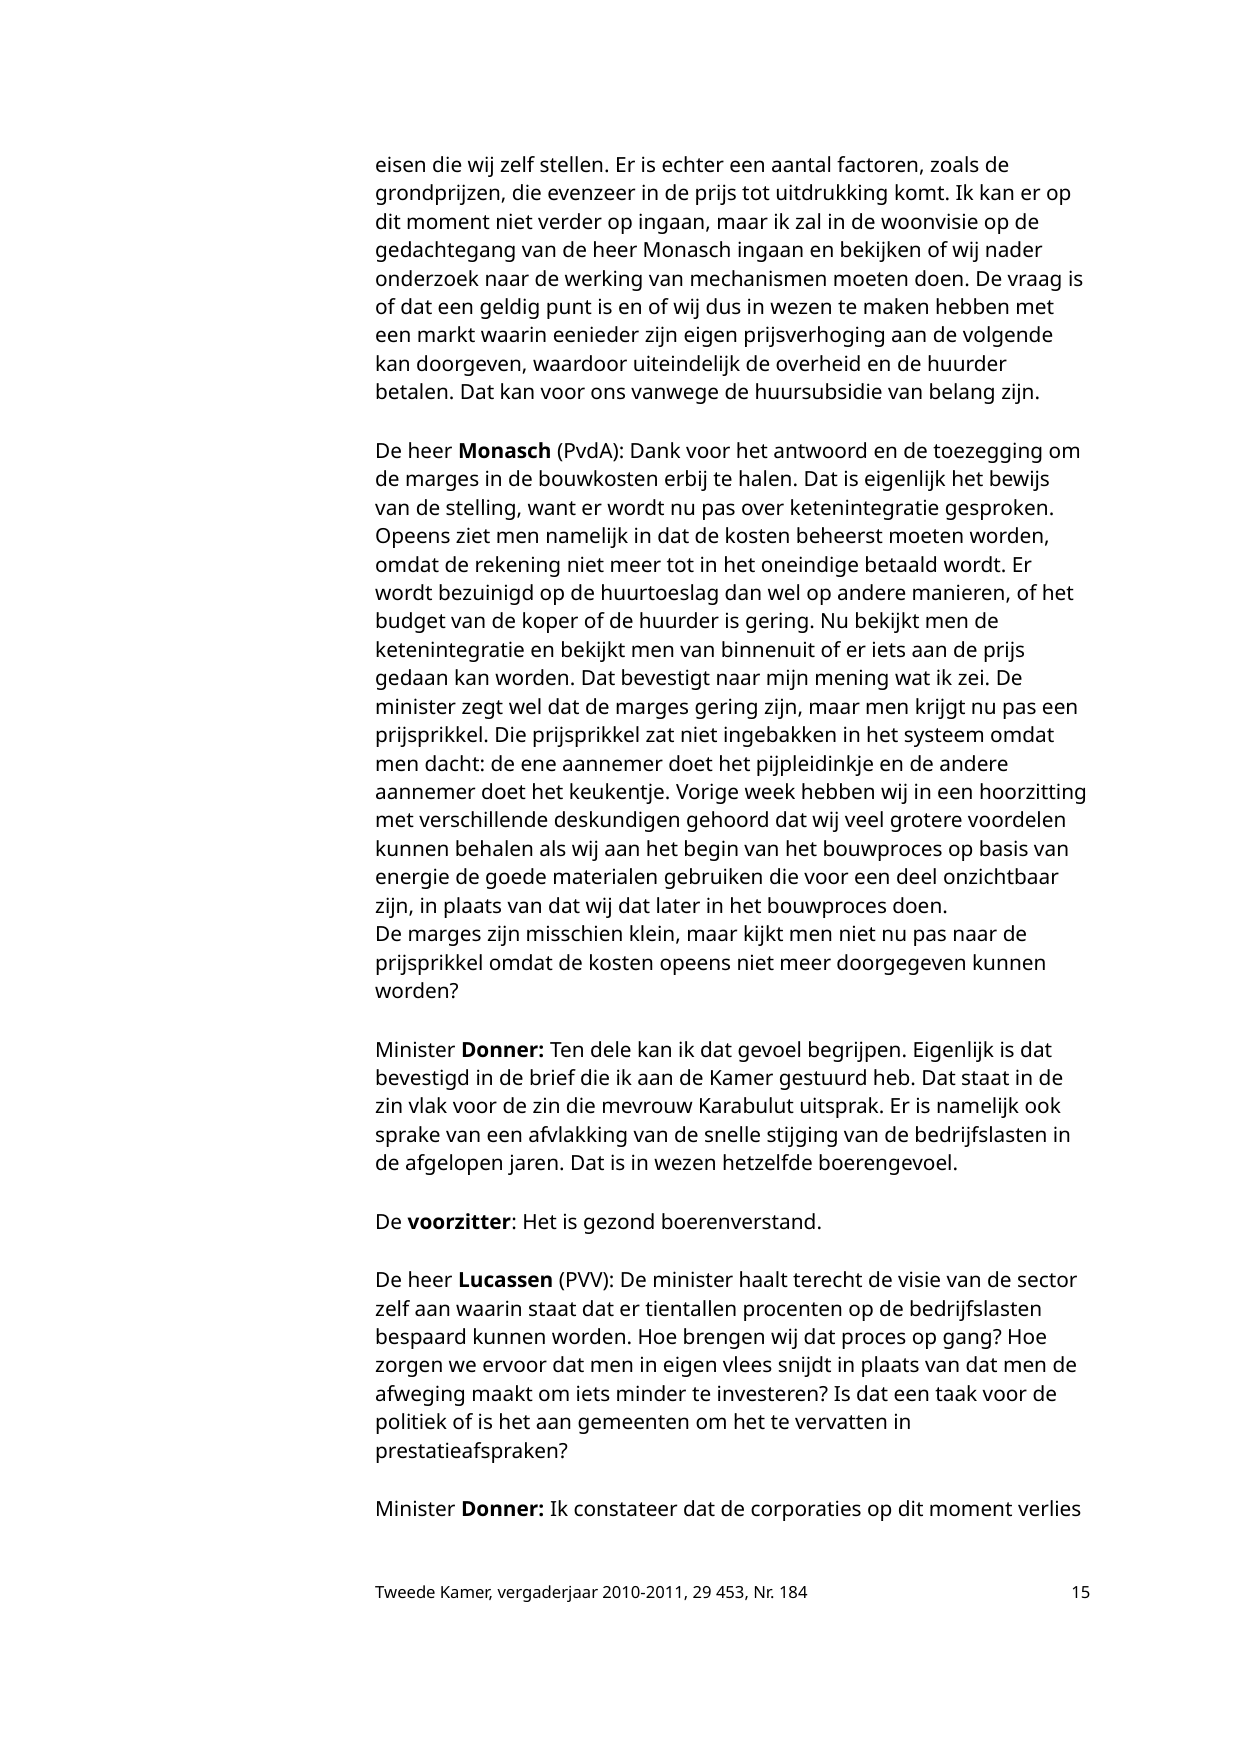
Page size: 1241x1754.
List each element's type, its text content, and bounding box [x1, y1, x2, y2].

text Minister Donner: Ik constateer dat de corporaties op dit moment verlies [375, 1494, 1090, 1523]
text Minister Donner: Ten dele kan ik dat gevoel begrijpen. Eigenlijk is dat bevestigd in de brief die ik aan de Kamer gestuurd heb. Dat staat in de zin vlak voor de zin die mevrouw Karabulut uitsprak. Er is namelijk ook sprake van een afvlakking van de snelle stijging van de bedrijfslasten in de afgelopen jaren. Dat is in wezen hetzelfde boerengevoel. [375, 1035, 1090, 1177]
text De heer Lucassen (PVV): De minister haalt terecht de visie van de sector zelf aan waarin staat dat er tientallen procenten op de bedrijfslasten bespaard kunnen worden. Hoe brengen wij dat proces op gang? Hoe zorgen we ervoor dat men in eigen vlees snijdt in plaats van dat men de afweging maakt om iets minder te investeren? Is dat een taak voor de politiek of is het aan gemeenten om het te vervatten in prestatieafspraken? [375, 1265, 1090, 1464]
text eisen die wij zelf stellen. Er is echter een aantal factoren, zoals de grondprijzen, die evenzeer in de prijs tot uitdrukking komt. Ik kan er op dit moment niet verder op ingaan, maar ik zal in de woonvisie op de gedachtegang van de heer Monasch ingaan en bekijken of wij nader onderzoek naar de werking van mechanismen moeten doen. De vraag is of dat een geldig punt is en of wij dus in wezen te maken hebben met een markt waarin eenieder zijn eigen prijsverhoging aan de volgende kan doorgeven, waardoor uiteindelijk de overheid en de huurder betalen. Dat kan voor ons vanwege de huursubsidie van belang zijn. [375, 150, 1090, 406]
text De voorzitter: Het is gezond boerenverstand. [375, 1207, 1090, 1235]
text De heer Monasch (PvdA): Dank voor het antwoord en de toezegging om de marges in de bouwkosten erbij te halen. Dat is eigenlijk het bewijs van de stelling, want er wordt nu pas over ketenintegratie gesproken. Opeens ziet men namelijk in dat de kosten beheerst moeten worden, omdat de rekening niet meer tot in het oneindige betaald wordt. Er wordt bezuinigd op de huurtoeslag dan wel op andere manieren, of het budget van de koper of de huurder is gering. Nu bekijkt men de ketenintegratie en bekijkt men van binnenuit of er iets aan de prijs gedaan kan worden. Dat bevestigt naar mijn mening wat ik zei. De minister zegt wel dat de marges gering zijn, maar men krijgt nu pas een prijsprikkel. Die prijsprikkel zat niet ingebakken in het systeem omdat men dacht: de ene aannemer doet het pijpleidinkje en de andere aannemer doet het keukentje. Vorige week hebben wij in een hoorzitting met verschillende deskundigen gehoord dat wij veel grotere voordelen kunnen behalen als wij aan het begin van het bouwproces op basis van energie de goede materialen gebruiken die voor een deel onzichtbaar zijn, in plaats van dat wij dat later in het bouwproces doen. [375, 436, 1090, 919]
text De marges zijn misschien klein, maar kijkt men niet nu pas naar de prijsprikkel omdat de kosten opeens niet meer doorgegeven kunnen worden? [375, 919, 1090, 1005]
